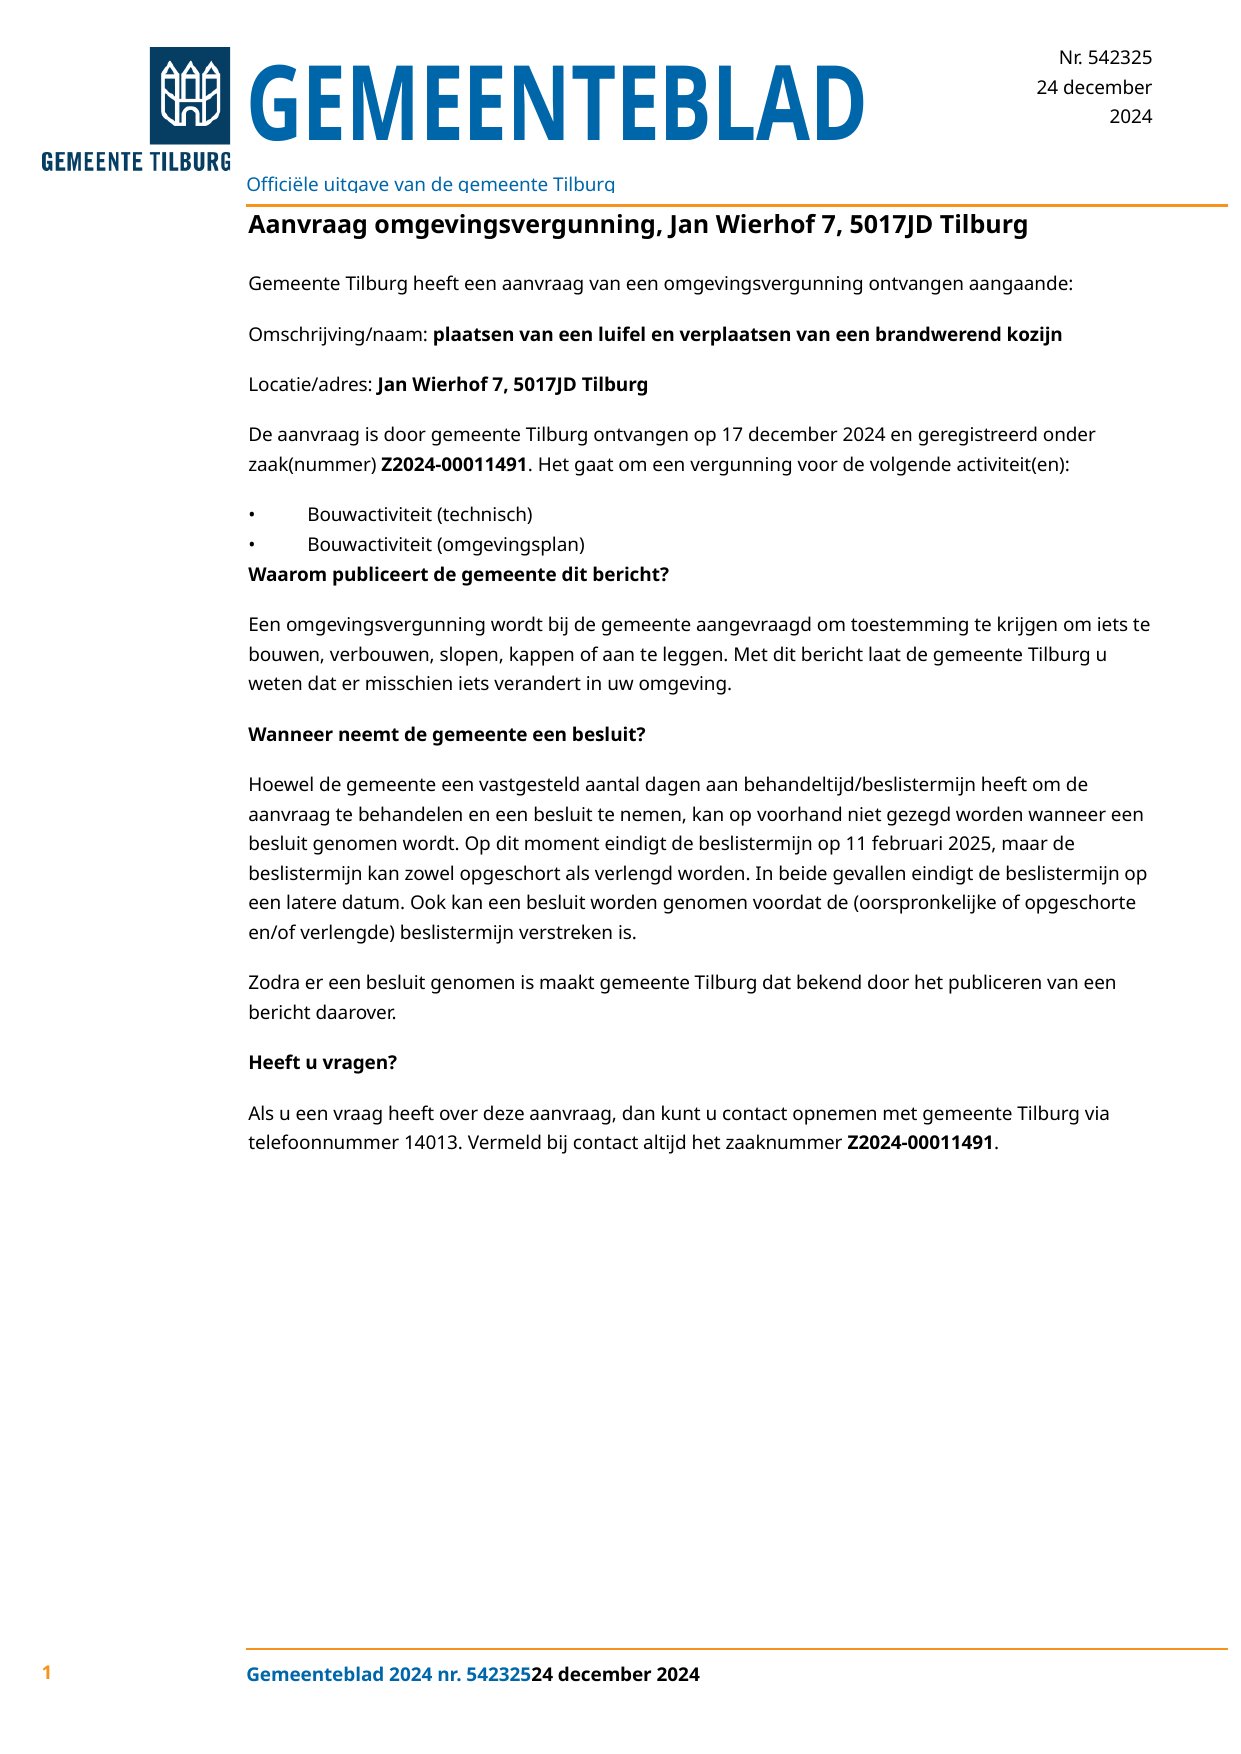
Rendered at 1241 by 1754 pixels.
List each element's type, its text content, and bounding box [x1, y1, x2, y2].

text Als u een vraag heeft over deze aanvraag, dan kunt u contact opnemen met gemeente Tilburg via telefoonnummer 14013. Vermeld bij contact altijd het zaaknummer Z2024-00011491. [248, 1100, 1152, 1155]
text Aanvraag omgevingsvergunning, Jan Wierhof 7, 5017JD Tilburg [248, 207, 1152, 241]
text De aanvraag is door gemeente Tilburg ontvangen op 17 december 2024 en geregistreerd onder zaak(nummer) Z2024-00011491. Het gaat om een vergunning voor de volgende activiteit(en): [248, 422, 1152, 477]
text Hoewel de gemeente een vastgesteld aantal dagen aan behandeltijd/beslistermijn heeft om de aanvraag te behandelen en een besluit te nemen, kan op voorhand niet gezegd worden wanneer een besluit genomen wordt. Op dit moment eindigt de beslistermijn op 11 februari 2025, maar de beslistermijn kan zowel opgeschort als verlengd worden. In beide gevallen eindigt de beslistermijn op een latere datum. Ook kan een besluit worden genomen voordat de (oorspronkelijke of opgeschorte en/of verlengde) beslistermijn verstreken is. [248, 771, 1152, 945]
picture [41, 47, 231, 172]
list Bouwactiviteit (technisch) [248, 502, 1152, 527]
text Waarom publiceert de gemeente dit bericht? [248, 561, 1152, 586]
text Wanneer neemt de gemeente een besluit? [248, 721, 1152, 746]
text Locatie/adres: Jan Wierhof 7, 5017JD Tilburg [248, 371, 1152, 397]
text Gemeente Tilburg heeft een aanvraag van een omgevingsvergunning ontvangen aangaande: [248, 270, 1152, 296]
text Heeft u vragen? [248, 1049, 1152, 1075]
text Omschrijving/naam: plaatsen van een luifel en verplaatsen van een brandwerend kozijn [248, 321, 1152, 346]
text Zodra er een besluit genomen is maakt gemeente Tilburg dat bekend door het publiceren van een bericht daarover. [248, 969, 1152, 1025]
list Bouwactiviteit (omgevingsplan) [248, 531, 1152, 557]
text Een omgevingsvergunning wordt bij de gemeente aangevraagd om toestemming te krijgen om iets te bouwen, verbouwen, slopen, kappen of aan te leggen. Met dit bericht laat de gemeente Tilburg u weten dat er misschien iets verandert in uw omgeving. [248, 611, 1152, 696]
